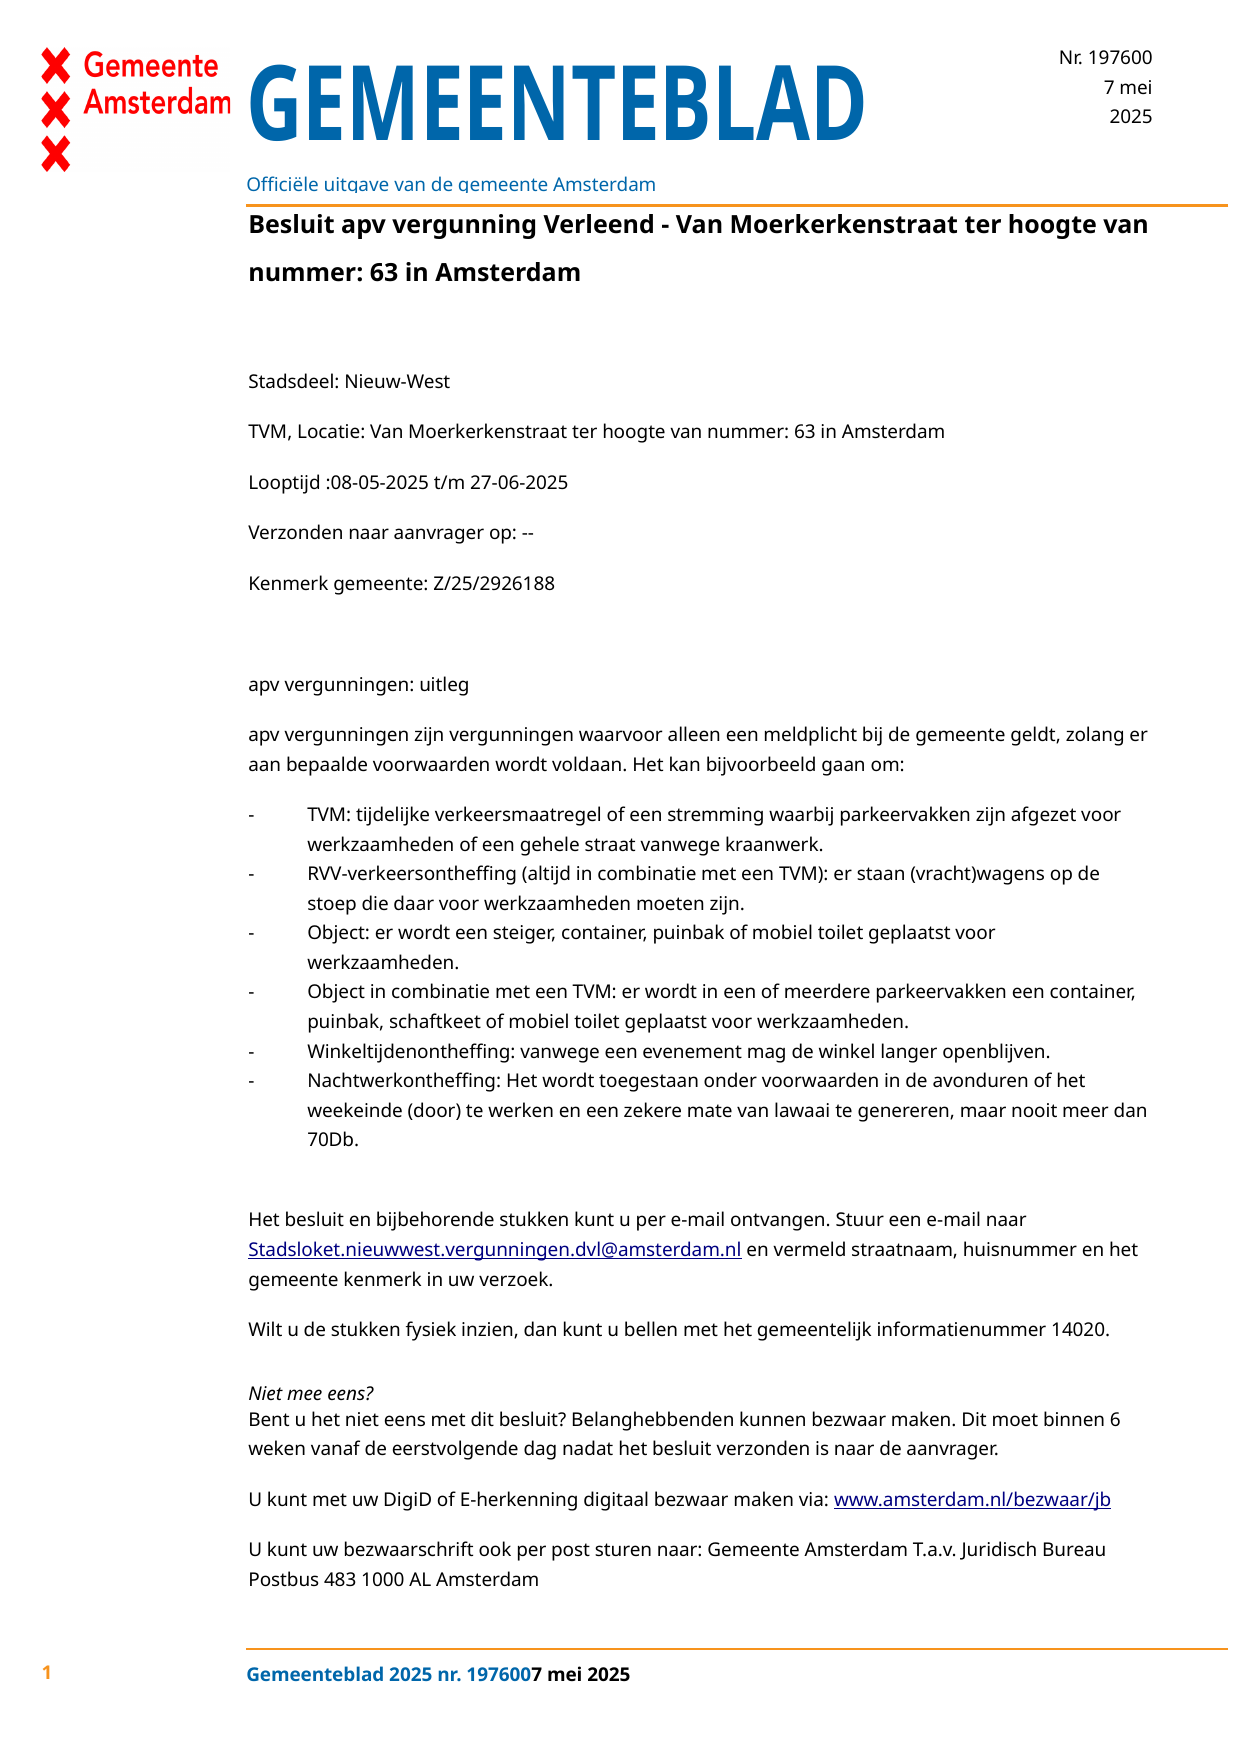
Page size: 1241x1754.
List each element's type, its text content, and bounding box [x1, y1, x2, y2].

text Stadsdeel: Nieuw-West [248, 368, 1152, 394]
list Nachtwerkontheffing: Het wordt toegestaan onder voorwaarden in de avonduren of het weekeinde (door) te werken en een zekere mate van lawaai te genereren, maar nooit meer dan 70Db. [248, 1067, 1152, 1152]
text Looptijd :08-05-2025 t/m 27-06-2025 [248, 469, 1152, 495]
text Niet mee eens? [248, 1380, 1152, 1406]
picture [41, 47, 231, 172]
text TVM, Locatie: Van Moerkerkenstraat ter hoogte van nummer: 63 in Amsterdam [248, 419, 1152, 444]
list Winkeltijdenontheffing: vanwege een evenement mag de winkel langer openblijven. [248, 1038, 1152, 1064]
text Besluit apv vergunning Verleend - Van Moerkerkenstraat ter hoogte van nummer: 63 in Amsterdam [248, 207, 1152, 288]
list Object: er wordt een steiger, container, puinbak of mobiel toilet geplaatst voor werkzaamheden. [248, 919, 1152, 975]
text Verzonden naar aanvrager op: -- [248, 519, 1152, 545]
text Bent u het niet eens met dit besluit? Belanghebbenden kunnen bezwaar maken. Dit moet binnen 6 weken vanaf de eerstvolgende dag nadat het besluit verzonden is naar de aanvrager. [248, 1406, 1152, 1461]
list Object in combinatie met een TVM: er wordt in een of meerdere parkeervakken een container, puinbak, schaftkeet of mobiel toilet geplaatst voor werkzaamheden. [248, 979, 1152, 1034]
text U kunt uw bezwaarschrift ook per post sturen naar: Gemeente Amsterdam T.a.v. Juridisch Bureau Postbus 483 1000 AL Amsterdam [248, 1536, 1152, 1592]
list TVM: tijdelijke verkeersmaatregel of een stremming waarbij parkeervakken zijn afgezet voor werkzaamheden of een gehele straat vanwege kraanwerk. [248, 801, 1152, 857]
text Het besluit en bijbehorende stukken kunt u per e-mail ontvangen. Stuur een e-mail naar Stadsloket.nieuwwest.vergunningen.dvl@amsterdam.nl en vermeld straatnaam, huisnummer en het gemeente kenmerk in uw verzoek. [248, 1207, 1152, 1292]
text Wilt u de stukken fysiek inzien, dan kunt u bellen met het gemeentelijk informatienummer 14020. [248, 1316, 1152, 1342]
text apv vergunningen: uitleg [248, 671, 1152, 697]
text U kunt met uw DigiD of E-herkenning digitaal bezwaar maken via: www.amsterdam.nl/bezwaar/jb [248, 1486, 1152, 1512]
list RVV-verkeersontheffing (altijd in combinatie met een TVM): er staan (vracht)wagens op de stoep die daar voor werkzaamheden moeten zijn. [248, 860, 1152, 916]
text apv vergunningen zijn vergunningen waarvoor alleen een meldplicht bij de gemeente geldt, zolang er aan bepaalde voorwaarden wordt voldaan. Het kan bijvoorbeeld gaan om: [248, 721, 1152, 777]
text Kenmerk gemeente: Z/25/2926188 [248, 570, 1152, 596]
